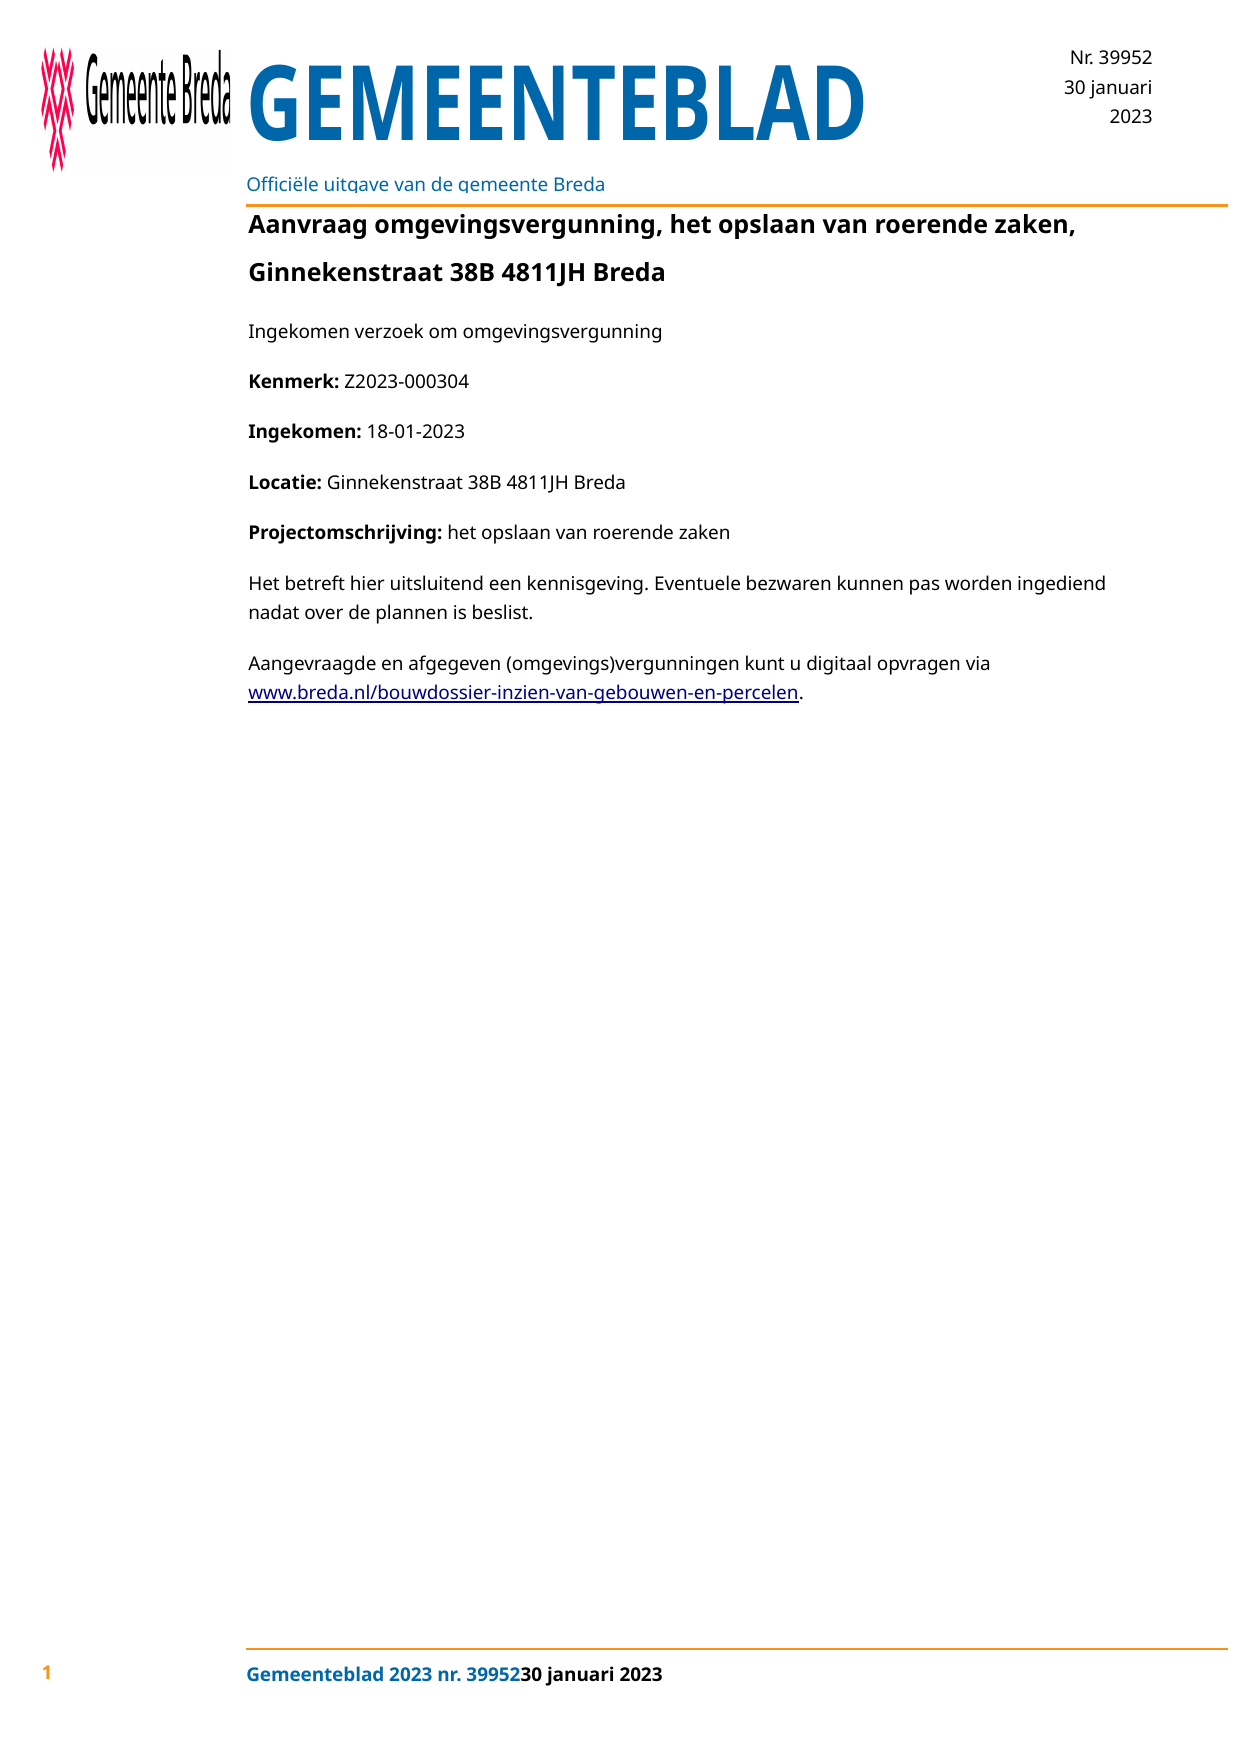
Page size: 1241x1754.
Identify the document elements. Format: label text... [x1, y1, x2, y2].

text Het betreft hier uitsluitend een kennisgeving. Eventuele bezwaren kunnen pas worden ingediend nadat over de plannen is beslist. [248, 570, 1152, 625]
text Aanvraag omgevingsvergunning, het opslaan van roerende zaken, Ginnekenstraat 38B 4811JH Breda [248, 207, 1152, 288]
text Ingekomen verzoek om omgevingsvergunning [248, 318, 1152, 344]
text Locatie: Ginnekenstraat 38B 4811JH Breda [248, 469, 1152, 495]
text Aangevraagde en afgegeven (omgevings)vergunningen kunt u digitaal opvragen via www.breda.nl/bouwdossier-inzien-van-gebouwen-en-percelen. [248, 650, 1152, 705]
text Ingekomen: 18-01-2023 [248, 419, 1152, 444]
text Projectomschrijving: het opslaan van roerende zaken [248, 519, 1152, 545]
picture [41, 47, 231, 172]
text Kenmerk: Z2023-000304 [248, 368, 1152, 394]
